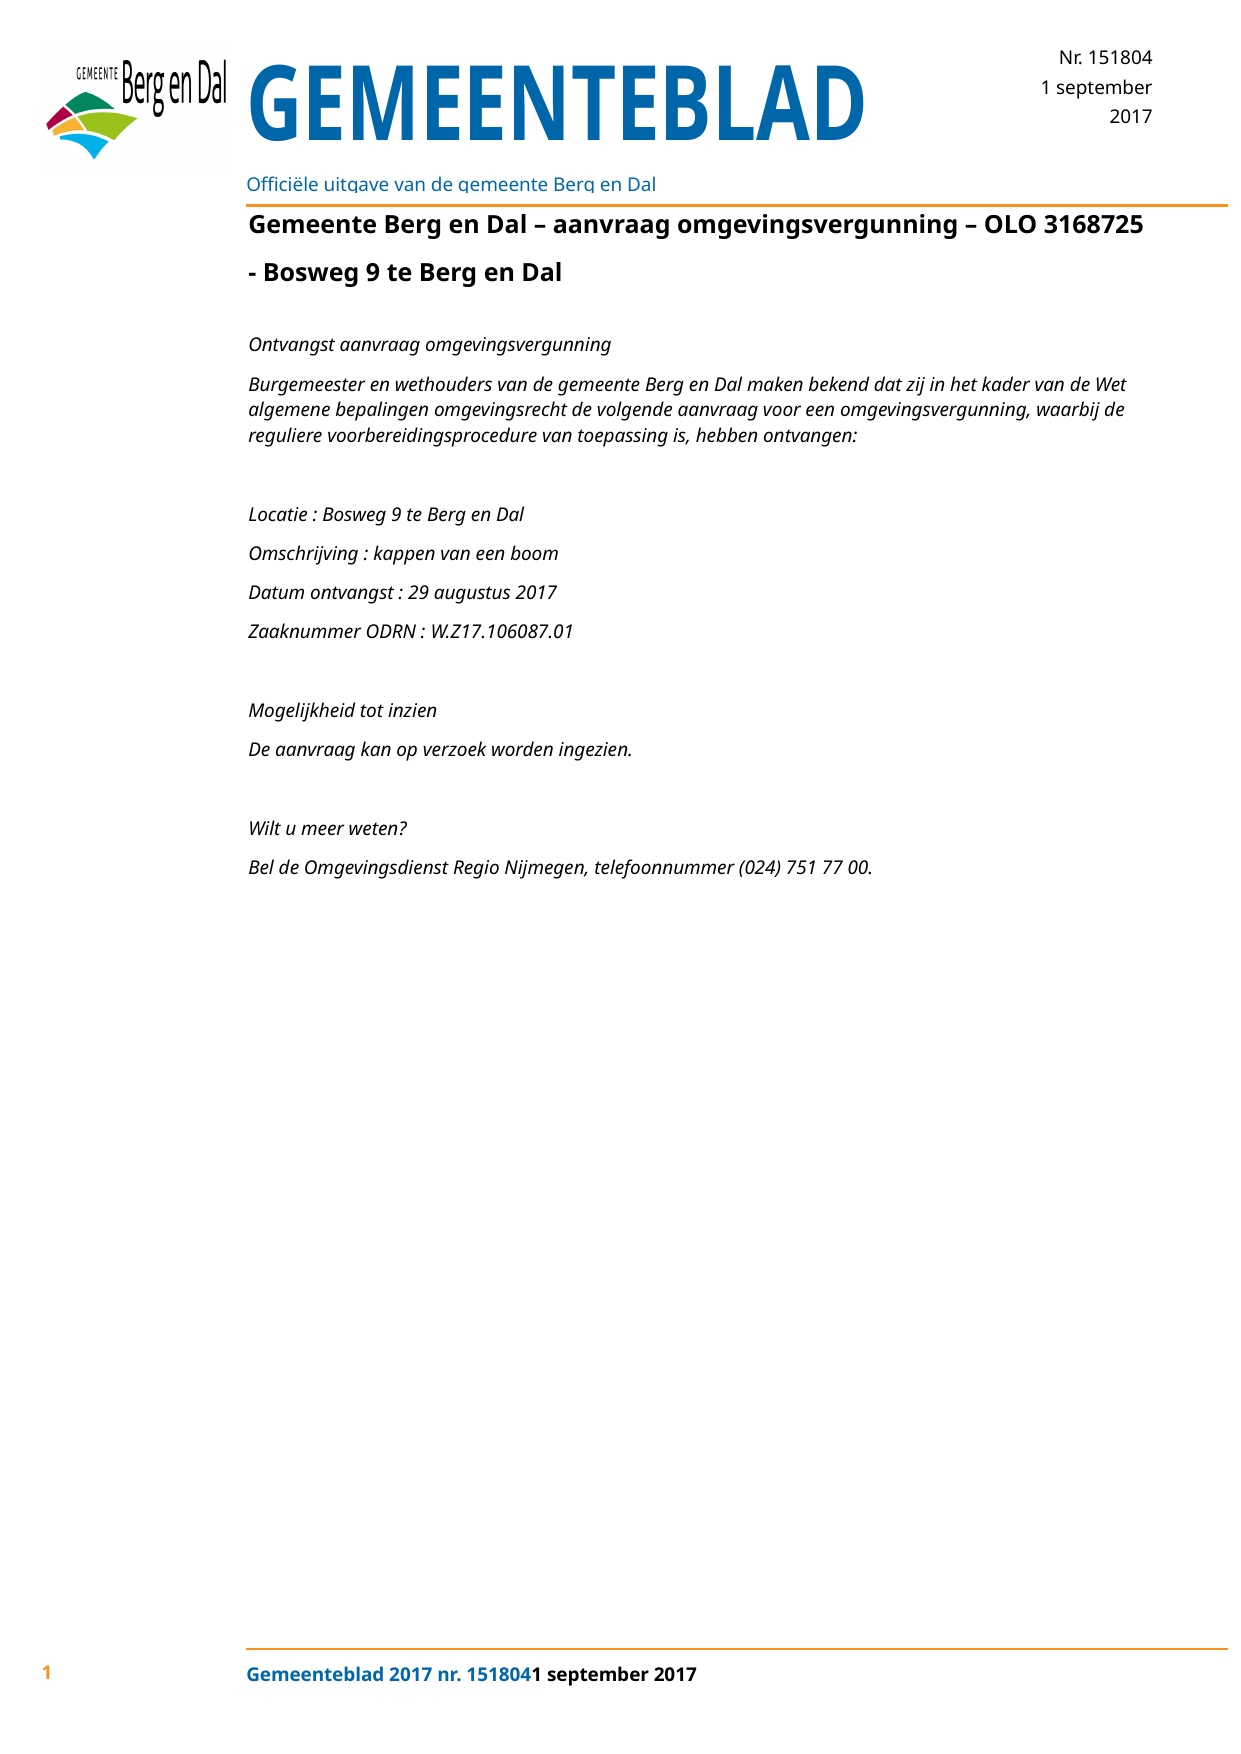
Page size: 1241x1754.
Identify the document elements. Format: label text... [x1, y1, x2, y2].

picture [41, 47, 231, 172]
text Burgemeester en wethouders van de gemeente Berg en Dal maken bekend dat zij in het kader van de Wet algemene bepalingen omgevingsrecht de volgende aanvraag voor een omgevingsvergunning, waarbij de reguliere voorbereidingsprocedure van toepassing is, hebben ontvangen: [248, 371, 1152, 448]
text Bel de Omgevingsdienst Regio Nijmegen, telefoonnummer (024) 751 77 00. [248, 854, 1152, 880]
text Zaaknummer ODRN : W.Z17.106087.01 [248, 618, 1152, 644]
text De aanvraag kan op verzoek worden ingezien. [248, 736, 1152, 762]
text Datum ontvangst : 29 augustus 2017 [248, 579, 1152, 605]
text Wilt u meer weten? [248, 815, 1152, 841]
text Omschrijving : kappen van een boom [248, 540, 1152, 566]
text Ontvangst aanvraag omgevingsvergunning [248, 331, 1152, 357]
text Gemeente Berg en Dal – aanvraag omgevingsvergunning – OLO 3168725 - Bosweg 9 te Berg en Dal [248, 207, 1152, 288]
text Mogelijkheid tot inzien [248, 697, 1152, 723]
text Locatie : Bosweg 9 te Berg en Dal [248, 501, 1152, 526]
